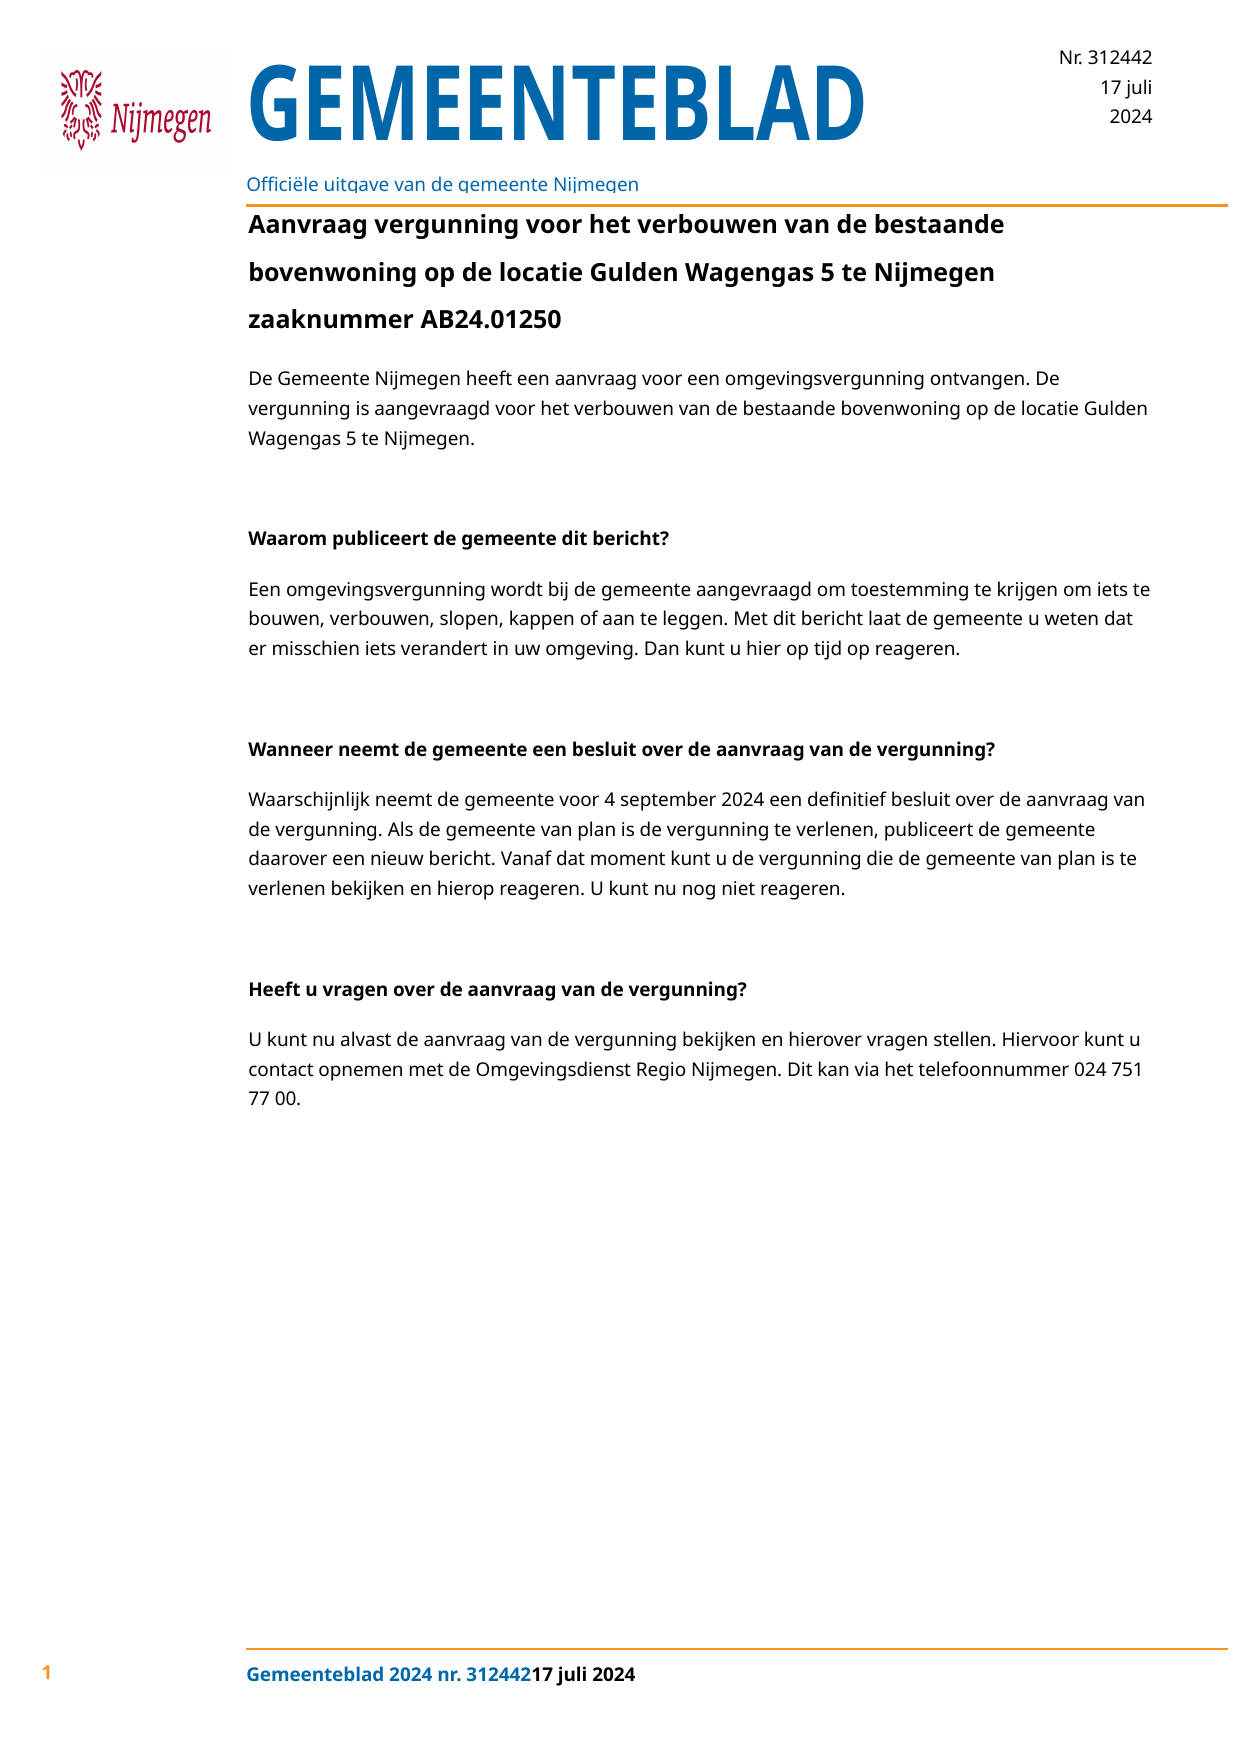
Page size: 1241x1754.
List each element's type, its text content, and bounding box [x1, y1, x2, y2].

text Waarschijnlijk neemt de gemeente voor 4 september 2024 een definitief besluit over de aanvraag van de vergunning. Als de gemeente van plan is de vergunning te verlenen, publiceert de gemeente daarover een nieuw bericht. Vanaf dat moment kunt u de vergunning die de gemeente van plan is te verlenen bekijken en hierop reageren. U kunt nu nog niet reageren. [248, 786, 1152, 901]
text Heeft u vragen over de aanvraag van de vergunning? [248, 976, 1152, 1002]
text Wanneer neemt de gemeente een besluit over de aanvraag van de vergunning? [248, 736, 1152, 762]
text Waarom publiceert de gemeente dit bericht? [248, 526, 1152, 551]
text Een omgevingsvergunning wordt bij de gemeente aangevraagd om toestemming te krijgen om iets te bouwen, verbouwen, slopen, kappen of aan te leggen. Met dit bericht laat de gemeente u weten dat er misschien iets verandert in uw omgeving. Dan kunt u hier op tijd op reageren. [248, 576, 1152, 661]
picture [41, 47, 231, 172]
text Aanvraag vergunning voor het verbouwen van de bestaande bovenwoning op de locatie Gulden Wagengas 5 te Nijmegen zaaknummer AB24.01250 [248, 207, 1152, 336]
text U kunt nu alvast de aanvraag van de vergunning bekijken en hierover vragen stellen. Hiervoor kunt u contact opnemen met de Omgevingsdienst Regio Nijmegen. Dit kan via het telefoonnummer 024 751 77 00. [248, 1026, 1152, 1111]
text De Gemeente Nijmegen heeft een aanvraag voor een omgevingsvergunning ontvangen. De vergunning is aangevraagd voor het verbouwen van de bestaande bovenwoning op de locatie Gulden Wagengas 5 te Nijmegen. [248, 366, 1152, 450]
